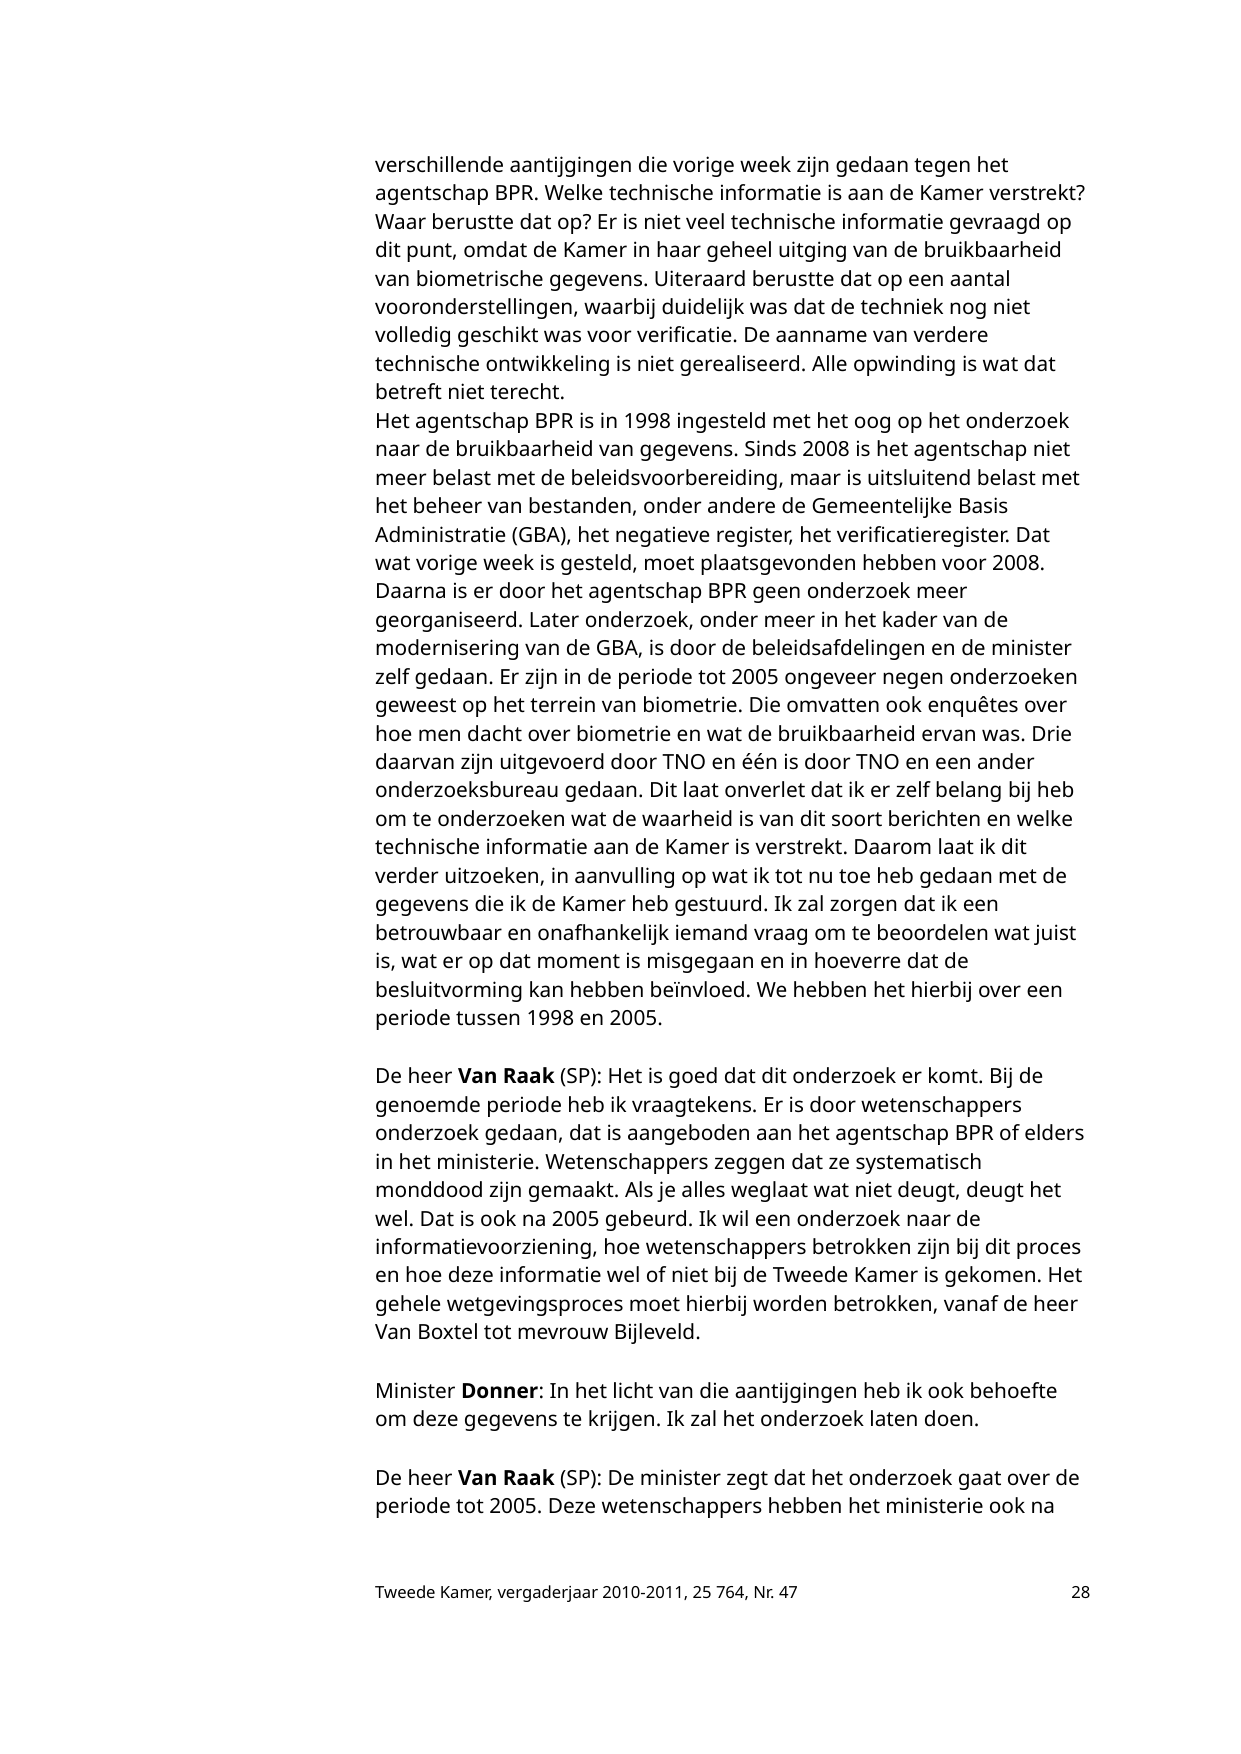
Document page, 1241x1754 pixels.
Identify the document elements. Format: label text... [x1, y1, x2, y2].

text Minister Donner: In het licht van die aantijgingen heb ik ook behoefte om deze gegevens te krijgen. Ik zal het onderzoek laten doen. [375, 1376, 1090, 1433]
text Het agentschap BPR is in 1998 ingesteld met het oog op het onderzoek naar de bruikbaarheid van gegevens. Sinds 2008 is het agentschap niet meer belast met de beleidsvoorbereiding, maar is uitsluitend belast met het beheer van bestanden, onder andere de Gemeentelijke Basis Administratie (GBA), het negatieve register, het verificatieregister. Dat wat vorige week is gesteld, moet plaatsgevonden hebben voor 2008. Daarna is er door het agentschap BPR geen onderzoek meer georganiseerd. Later onderzoek, onder meer in het kader van de modernisering van de GBA, is door de beleidsafdelingen en de minister zelf gedaan. Er zijn in de periode tot 2005 ongeveer negen onderzoeken geweest op het terrein van biometrie. Die omvatten ook enquêtes over hoe men dacht over biometrie en wat de bruikbaarheid ervan was. Drie daarvan zijn uitgevoerd door TNO en één is door TNO en een ander onderzoeksbureau gedaan. Dit laat onverlet dat ik er zelf belang bij heb om te onderzoeken wat de waarheid is van dit soort berichten en welke technische informatie aan de Kamer is verstrekt. Daarom laat ik dit verder uitzoeken, in aanvulling op wat ik tot nu toe heb gedaan met de gegevens die ik de Kamer heb gestuurd. Ik zal zorgen dat ik een betrouwbaar en onafhankelijk iemand vraag om te beoordelen wat juist is, wat er op dat moment is misgegaan en in hoeverre dat de besluitvorming kan hebben beïnvloed. We hebben het hierbij over een periode tussen 1998 en 2005. [375, 406, 1090, 1032]
text De heer Van Raak (SP): De minister zegt dat het onderzoek gaat over de periode tot 2005. Deze wetenschappers hebben het ministerie ook na [375, 1463, 1090, 1520]
text verschillende aantijgingen die vorige week zijn gedaan tegen het agentschap BPR. Welke technische informatie is aan de Kamer verstrekt? Waar berustte dat op? Er is niet veel technische informatie gevraagd op dit punt, omdat de Kamer in haar geheel uitging van de bruikbaarheid van biometrische gegevens. Uiteraard berustte dat op een aantal vooronderstellingen, waarbij duidelijk was dat de techniek nog niet volledig geschikt was voor verificatie. De aanname van verdere technische ontwikkeling is niet gerealiseerd. Alle opwinding is wat dat betreft niet terecht. [375, 150, 1090, 406]
text De heer Van Raak (SP): Het is goed dat dit onderzoek er komt. Bij de genoemde periode heb ik vraagtekens. Er is door wetenschappers onderzoek gedaan, dat is aangeboden aan het agentschap BPR of elders in het ministerie. Wetenschappers zeggen dat ze systematisch monddood zijn gemaakt. Als je alles weglaat wat niet deugt, deugt het wel. Dat is ook na 2005 gebeurd. Ik wil een onderzoek naar de informatievoorziening, hoe wetenschappers betrokken zijn bij dit proces en hoe deze informatie wel of niet bij de Tweede Kamer is gekomen. Het gehele wetgevingsproces moet hierbij worden betrokken, vanaf de heer Van Boxtel tot mevrouw Bijleveld. [375, 1062, 1090, 1346]
